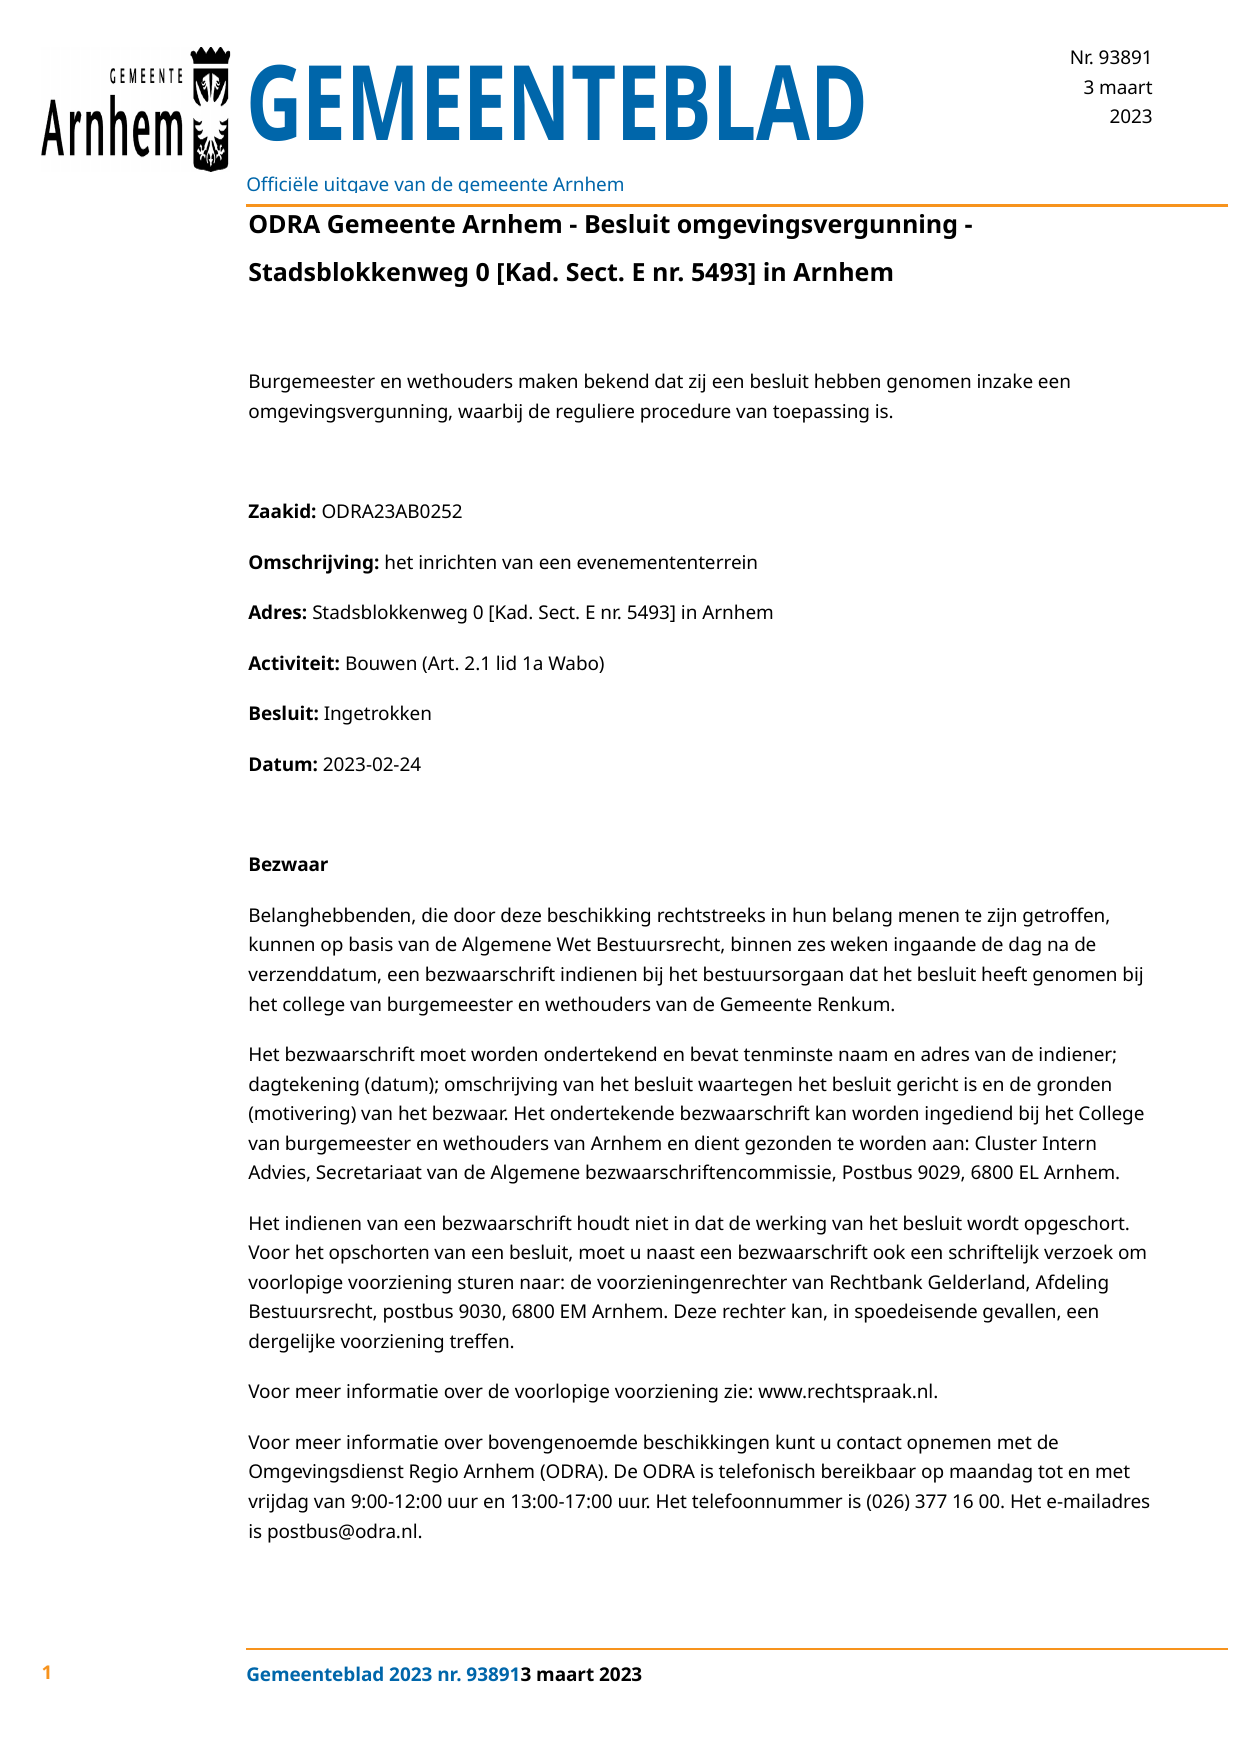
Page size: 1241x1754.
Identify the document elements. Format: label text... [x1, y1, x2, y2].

text Het indienen van een bezwaarschrift houdt niet in dat de werking van het besluit wordt opgeschort. Voor het opschorten van een besluit, moet u naast een bezwaarschrift ook een schriftelijk verzoek om voorlopige voorziening sturen naar: de voorzieningenrechter van Rechtbank Gelderland, Afdeling Bestuursrecht, postbus 9030, 6800 EM Arnhem. Deze rechter kan, in spoedeisende gevallen, een dergelijke voorziening treffen. [248, 1210, 1152, 1354]
text ODRA Gemeente Arnhem - Besluit omgevingsvergunning - Stadsblokkenweg 0 [Kad. Sect. E nr. 5493] in Arnhem [248, 207, 1152, 288]
text Activiteit: Bouwen (Art. 2.1 lid 1a Wabo) [248, 650, 1152, 676]
picture [41, 47, 231, 172]
text Besluit: Ingetrokken [248, 700, 1152, 726]
text Omschrijving: het inrichten van een evenemententerrein [248, 549, 1152, 575]
text Het bezwaarschrift moet worden ondertekend en bevat tenminste naam en adres van de indiener; dagtekening (datum); omschrijving van het besluit waartegen het besluit gericht is en de gronden (motivering) van het bezwaar. Het ondertekende bezwaarschrift kan worden ingediend bij het College van burgemeester en wethouders van Arnhem en dient gezonden te worden aan: Cluster Intern Advies, Secretariaat van de Algemene bezwaarschriftencommissie, Postbus 9029, 6800 EL Arnhem. [248, 1041, 1152, 1185]
text Datum: 2023-02-24 [248, 751, 1152, 777]
text Bezwaar [248, 852, 1152, 877]
text Adres: Stadsblokkenweg 0 [Kad. Sect. E nr. 5493] in Arnhem [248, 599, 1152, 625]
text Zaakid: ODRA23AB0252 [248, 499, 1152, 524]
text Voor meer informatie over de voorlopige voorziening zie: www.rechtspraak.nl. [248, 1379, 1152, 1404]
text Burgemeester en wethouders maken bekend dat zij een besluit hebben genomen inzake een omgevingsvergunning, waarbij de reguliere procedure van toepassing is. [248, 368, 1152, 424]
text Voor meer informatie over bovengenoemde beschikkingen kunt u contact opnemen met de Omgevingsdienst Regio Arnhem (ODRA). De ODRA is telefonisch bereikbaar op maandag tot en met vrijdag van 9:00-12:00 uur en 13:00-17:00 uur. Het telefoonnummer is (026) 377 16 00. Het e-mailadres is postbus@odra.nl. [248, 1429, 1152, 1544]
text Belanghebbenden, die door deze beschikking rechtstreeks in hun belang menen te zijn getroffen, kunnen op basis van de Algemene Wet Bestuursrecht, binnen zes weken ingaande de dag na de verzenddatum, een bezwaarschrift indienen bij het bestuursorgaan dat het besluit heeft genomen bij het college van burgemeester en wethouders van de Gemeente Renkum. [248, 902, 1152, 1017]
